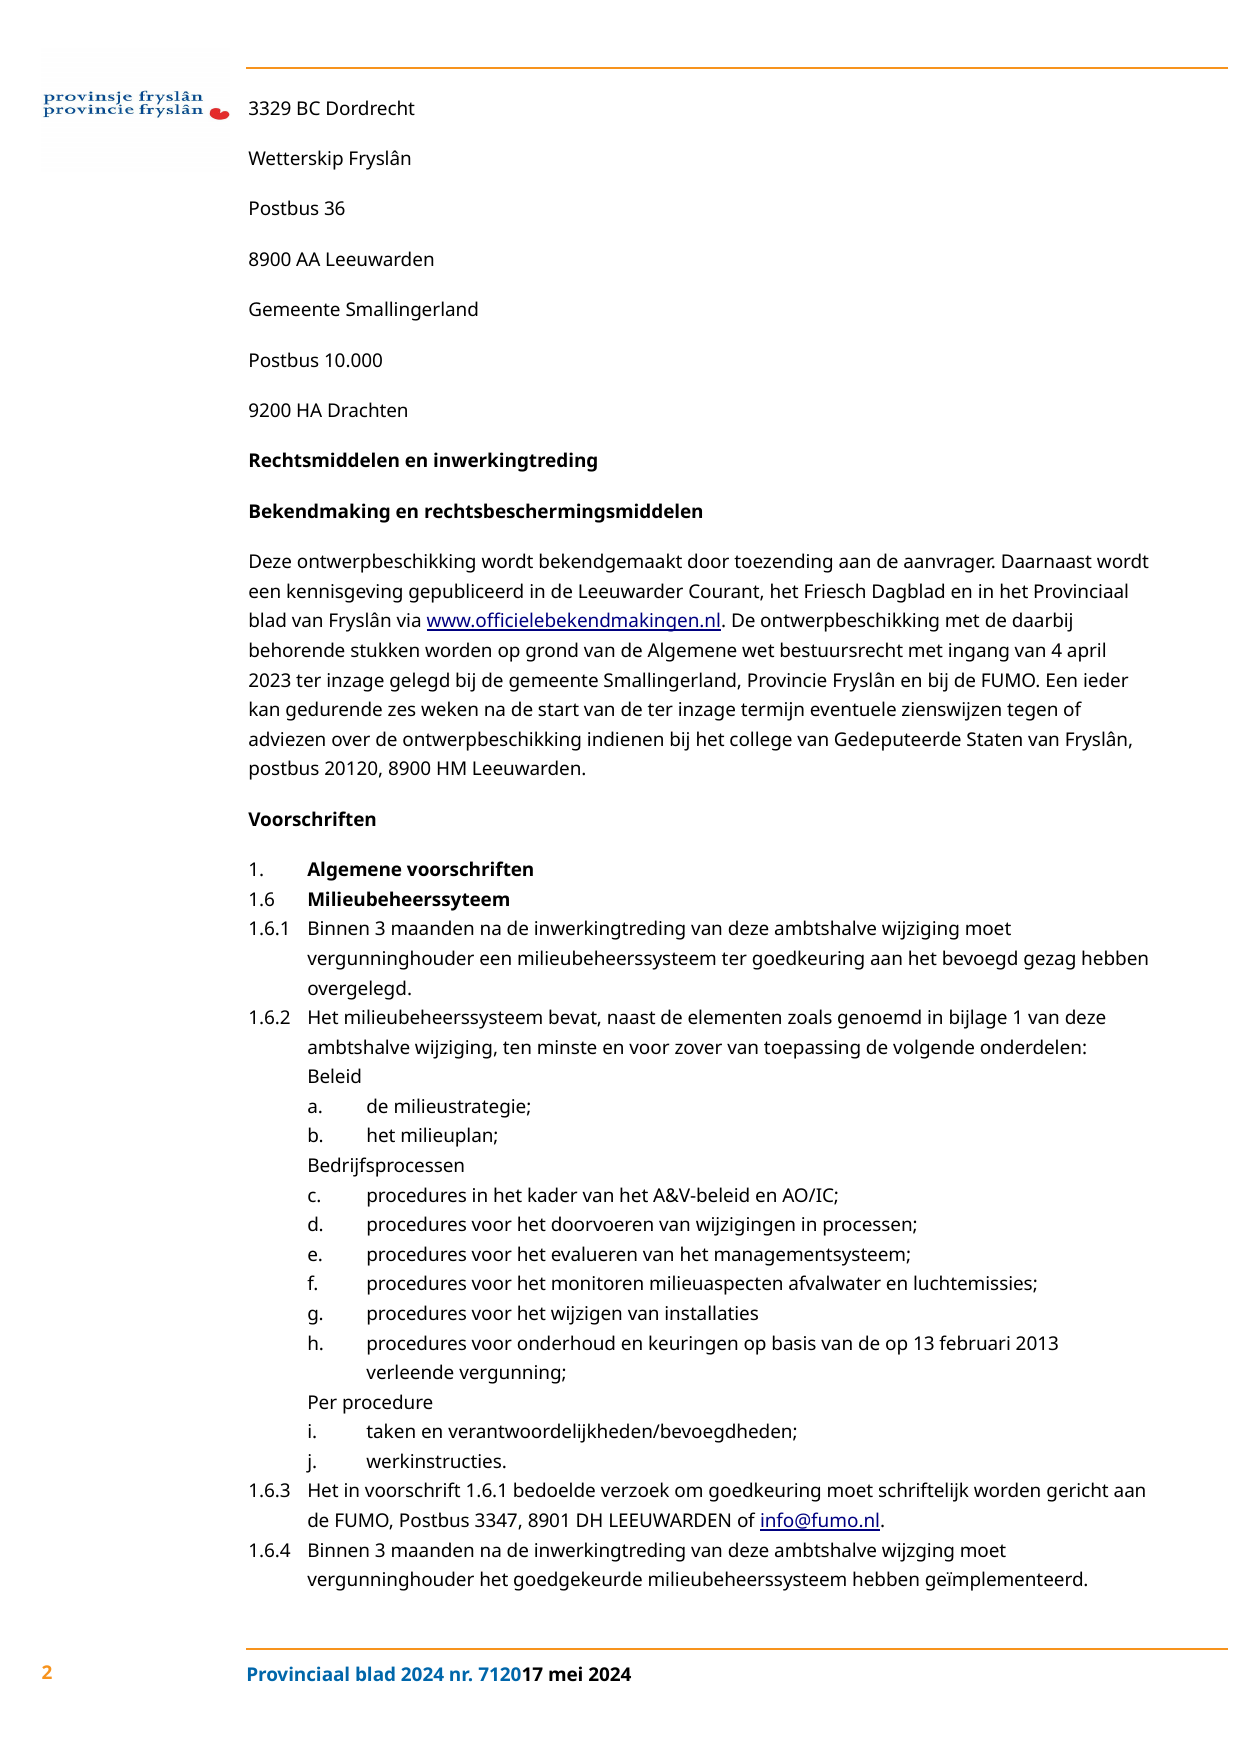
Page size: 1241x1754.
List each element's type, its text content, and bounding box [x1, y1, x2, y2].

text Deze ontwerpbeschikking wordt bekendgemaakt door toezending aan de aanvrager. Daarnaast wordt een kennisgeving gepubliceerd in de Leeuwarder Courant, het Friesch Dagblad en in het Provinciaal blad van Fryslân via www.officielebekendmakingen.nl. De ontwerpbeschikking met de daarbij behorende stukken worden op grond van de Algemene wet bestuursrecht met ingang van 4 april 2023 ter inzage gelegd bij de gemeente Smallingerland, Provincie Fryslân en bij de FUMO. Een ieder kan gedurende zes weken na de start van de ter inzage termijn eventuele zienswijzen tegen of adviezen over de ontwerpbeschikking indienen bij het college van Gedeputeerde Staten van Fryslân, postbus 20120, 8900 HM Leeuwarden. [248, 548, 1152, 781]
text 8900 AA Leeuwarden [248, 246, 1152, 272]
list procedures voor het monitoren milieuaspecten afvalwater en luchtemissies; [307, 1271, 1152, 1296]
text Voorschriften [248, 806, 1152, 832]
text Rechtsmiddelen en inwerkingtreding [248, 448, 1152, 473]
list de milieustrategie; [307, 1093, 1152, 1119]
list Binnen 3 maanden na de inwerkingtreding van deze ambtshalve wijziging moet vergunninghouder een milieubeheerssysteem ter goedkeuring aan het bevoegd gezag hebben overgelegd. [248, 916, 1152, 1001]
list Per procedure [248, 1389, 1152, 1415]
list procedures in het kader van het A&V-beleid en AO/IC; [307, 1182, 1152, 1208]
text Bekendmaking en rechtsbeschermingsmiddelen [248, 498, 1152, 524]
list Beleid [248, 1063, 1152, 1089]
list Binnen 3 maanden na de inwerkingtreding van deze ambtshalve wijzging moet vergunninghouder het goedgekeurde milieubeheerssysteem hebben geïmplementeerd. [248, 1537, 1152, 1592]
picture [41, 47, 231, 172]
list het milieuplan; [307, 1123, 1152, 1148]
list procedures voor het doorvoeren van wijzigingen in processen; [307, 1211, 1152, 1237]
text Postbus 36 [248, 196, 1152, 221]
list Algemene voorschriften [248, 856, 1152, 882]
text Postbus 10.000 [248, 347, 1152, 373]
list procedures voor het wijzigen van installaties [307, 1300, 1152, 1326]
list Milieubeheerssyteem [248, 886, 1152, 912]
list Het in voorschrift 1.6.1 bedoelde verzoek om goedkeuring moet schriftelijk worden gericht aan de FUMO, Postbus 3347, 8901 DH LEEUWARDEN of info@fumo.nl. [248, 1478, 1152, 1533]
text Gemeente Smallingerland [248, 296, 1152, 322]
list taken en verantwoordelijkheden/bevoegdheden; [307, 1418, 1152, 1444]
list procedures voor onderhoud en keuringen op basis van de op 13 februari 2013 verleende vergunning; [307, 1330, 1152, 1385]
list procedures voor het evalueren van het managementsysteem; [307, 1241, 1152, 1267]
text 3329 BC Dordrecht [248, 95, 1152, 121]
list Bedrijfsprocessen [248, 1152, 1152, 1178]
list werkinstructies. [307, 1448, 1152, 1474]
text Wetterskip Fryslân [248, 145, 1152, 171]
text 9200 HA Drachten [248, 397, 1152, 423]
list Het milieubeheerssysteem bevat, naast de elementen zoals genoemd in bijlage 1 van deze ambtshalve wijziging, ten minste en voor zover van toepassing de volgende onderdelen: [248, 1004, 1152, 1060]
